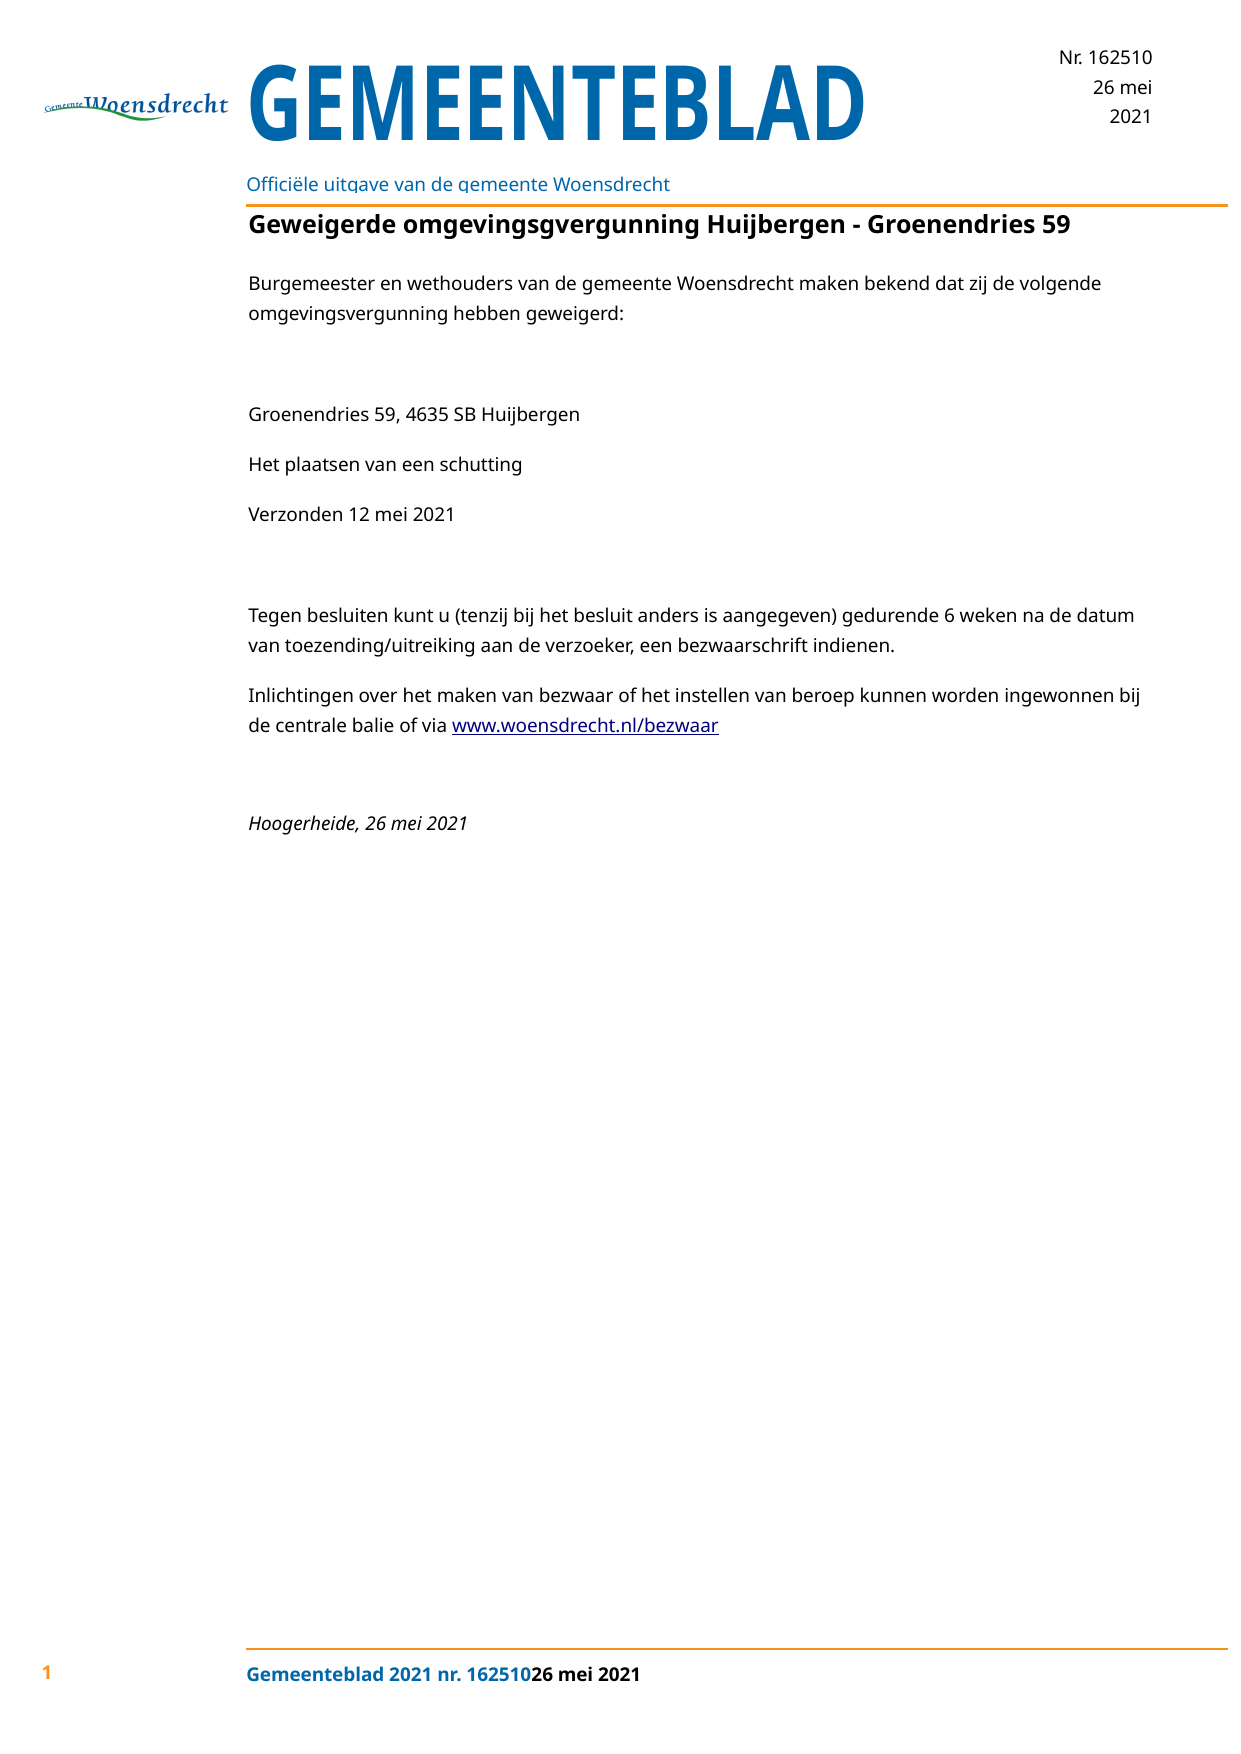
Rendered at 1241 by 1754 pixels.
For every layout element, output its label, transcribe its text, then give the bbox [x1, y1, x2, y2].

picture [41, 47, 231, 172]
text Het plaatsen van een schutting [248, 451, 1152, 477]
text Hoogerheide, 26 mei 2021 [248, 810, 1152, 836]
text Inlichtingen over het maken van bezwaar of het instellen van beroep kunnen worden ingewonnen bij de centrale balie of via www.woensdrecht.nl/bezwaar [248, 682, 1152, 738]
text Burgemeester en wethouders van de gemeente Woensdrecht maken bekend dat zij de volgende omgevingsvergunning hebben geweigerd: [248, 270, 1152, 326]
text Groenendries 59, 4635 SB Huijbergen [248, 401, 1152, 426]
text Tegen besluiten kunt u (tenzij bij het besluit anders is aangegeven) gedurende 6 weken na de datum van toezending/uitreiking aan de verzoeker, een bezwaarschrift indienen. [248, 602, 1152, 658]
text Verzonden 12 mei 2021 [248, 502, 1152, 527]
text Geweigerde omgevingsgvergunning Huijbergen - Groenendries 59 [248, 207, 1152, 241]
